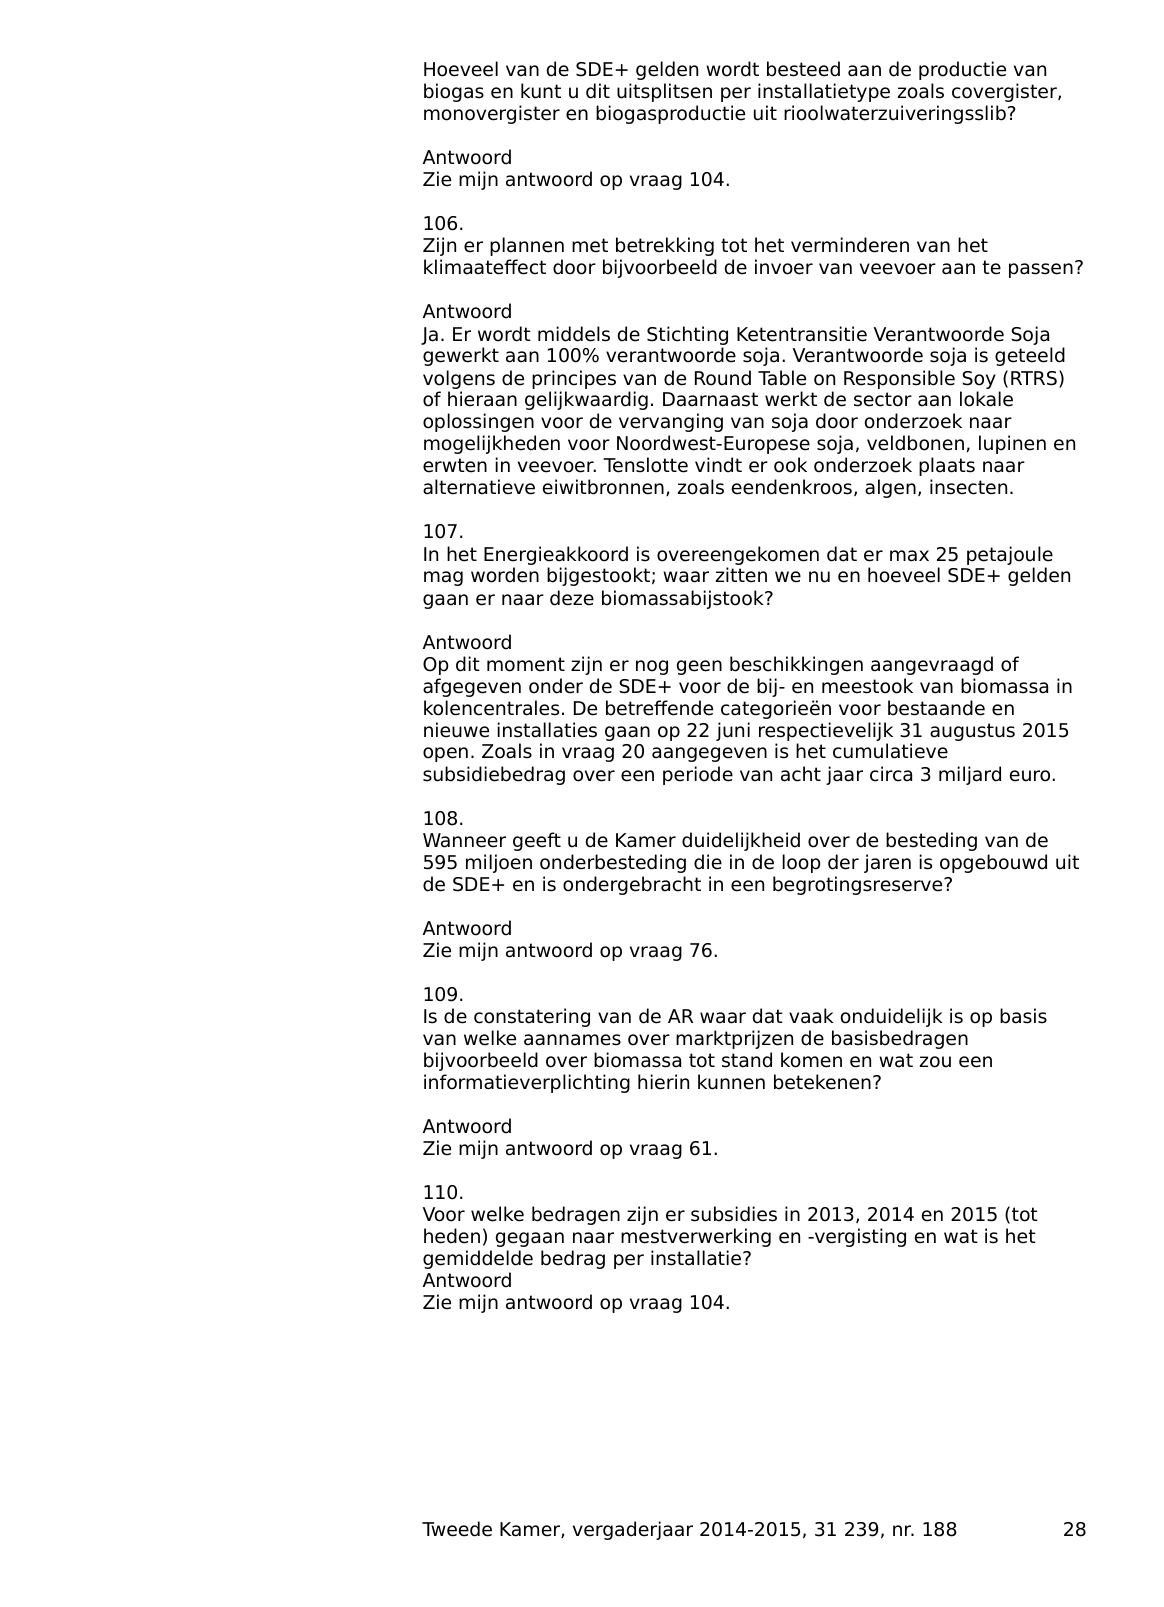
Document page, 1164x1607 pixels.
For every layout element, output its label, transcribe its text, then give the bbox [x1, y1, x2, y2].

text Hoeveel van de SDE+ gelden wordt besteed aan de productie van biogas en kunt u dit uitsplitsen per installatietype zoals covergister, monovergister en biogasproductie uit rioolwaterzuiveringsslib? [422, 59, 1087, 125]
text Antwoord [422, 1270, 1087, 1292]
text Voor welke bedragen zijn er subsidies in 2013, 2014 en 2015 (tot heden) gegaan naar mestverwerking en -vergisting en wat is het gemiddelde bedrag per installatie? [422, 1204, 1087, 1270]
text 109. [422, 984, 1087, 1006]
text Zie mijn antwoord op vraag 104. [422, 1292, 1087, 1314]
text 108. [422, 808, 1087, 829]
text Op dit moment zijn er nog geen beschikkingen aangevraagd of afgegeven onder de SDE+ voor de bij- en meestook van biomassa in kolencentrales. De betreffende categorieën voor bestaande en nieuwe installaties gaan op 22 juni respectievelijk 31 augustus 2015 open. Zoals in vraag 20 aangegeven is het cumulatieve subsidiebedrag over een periode van acht jaar circa 3 miljard euro. [422, 653, 1087, 785]
text Antwoord [422, 147, 1087, 169]
text Zie mijn antwoord op vraag 76. [422, 940, 1087, 962]
text Antwoord [422, 301, 1087, 323]
text 106. [422, 213, 1087, 235]
text Antwoord [422, 918, 1087, 940]
text 107. [422, 521, 1087, 543]
text Ja. Er wordt middels de Stichting Ketentransitie Verantwoorde Soja gewerkt aan 100% verantwoorde soja. Verantwoorde soja is geteeld volgens de principes van de Round Table on Responsible Soy (RTRS) of hieraan gelijkwaardig. Daarnaast werkt de sector aan lokale oplossingen voor de vervanging van soja door onderzoek naar mogelijkheden voor Noordwest-Europese soja, veldbonen, lupinen en erwten in veevoer. Tenslotte vindt er ook onderzoek plaats naar alternatieve eiwitbronnen, zoals eendenkroos, algen, insecten. [422, 323, 1087, 499]
text Is de constatering van de AR waar dat vaak onduidelijk is op basis van welke aannames over marktprijzen de basisbedragen bijvoorbeeld over biomassa tot stand komen en wat zou een informatieverplichting hierin kunnen betekenen? [422, 1006, 1087, 1094]
text Antwoord [422, 1116, 1087, 1138]
text In het Energieakkoord is overeengekomen dat er max 25 petajoule mag worden bijgestookt; waar zitten we nu en hoeveel SDE+ gelden gaan er naar deze biomassabijstook? [422, 543, 1087, 609]
text Zijn er plannen met betrekking tot het verminderen van het klimaateffect door bijvoorbeeld de invoer van veevoer aan te passen? [422, 235, 1087, 279]
text Zie mijn antwoord op vraag 61. [422, 1138, 1087, 1160]
text 110. [422, 1182, 1087, 1204]
text Wanneer geeft u de Kamer duidelijkheid over de besteding van de 595 miljoen onderbesteding die in de loop der jaren is opgebouwd uit de SDE+ en is ondergebracht in een begrotingsreserve? [422, 829, 1087, 896]
text Antwoord [422, 632, 1087, 653]
text Zie mijn antwoord op vraag 104. [422, 169, 1087, 191]
